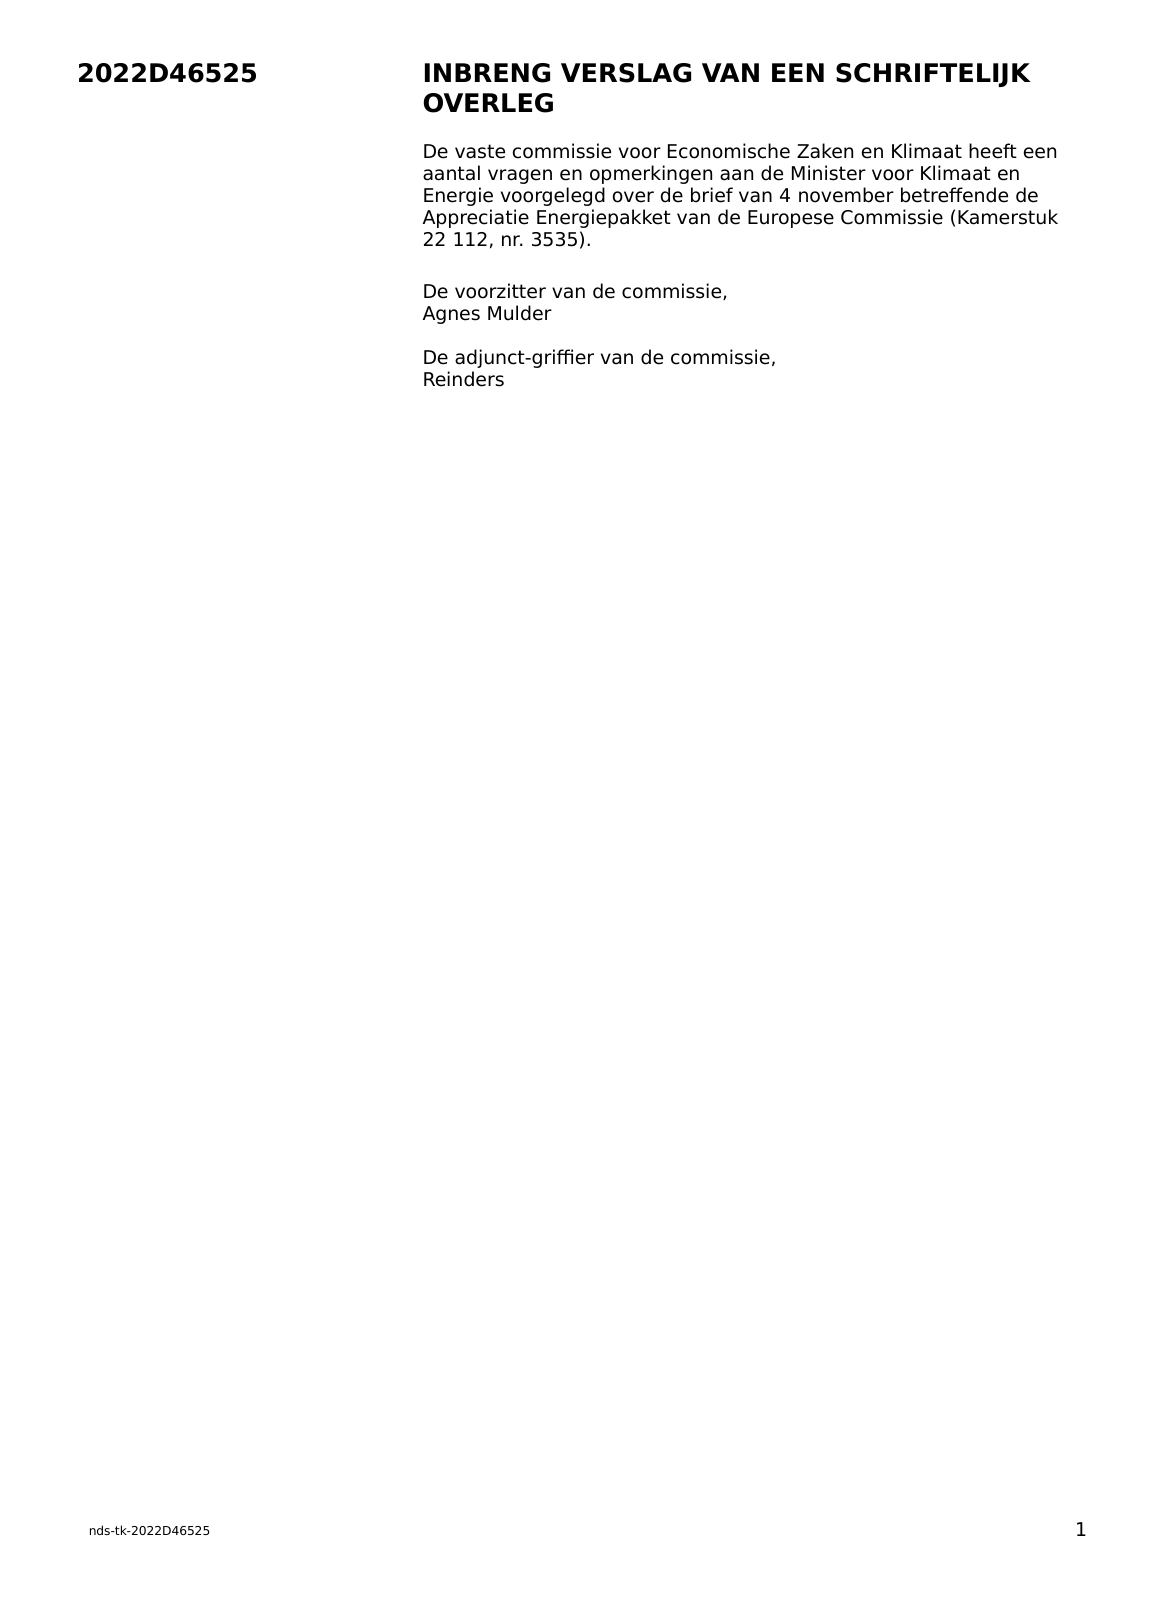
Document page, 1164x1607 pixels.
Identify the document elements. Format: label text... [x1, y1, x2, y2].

text De voorzitter van de commissie, Agnes Mulder [422, 281, 1087, 324]
text De adjunct-griffier van de commissie, Reinders [422, 347, 1087, 391]
text nds-tk-2022D46525 [88, 1524, 323, 1538]
text 2022D46525 INBRENG VERSLAG VAN EEN SCHRIFTELIJK OVERLEG [77, 59, 1087, 118]
text De vaste commissie voor Economische Zaken en Klimaat heeft een aantal vragen en opmerkingen aan de Minister voor Klimaat en Energie voorgelegd over de brief van 4 november betreffende de Appreciatie Energiepakket van de Europese Commissie (Kamerstuk 22 112, nr. 3535). [422, 141, 1087, 251]
